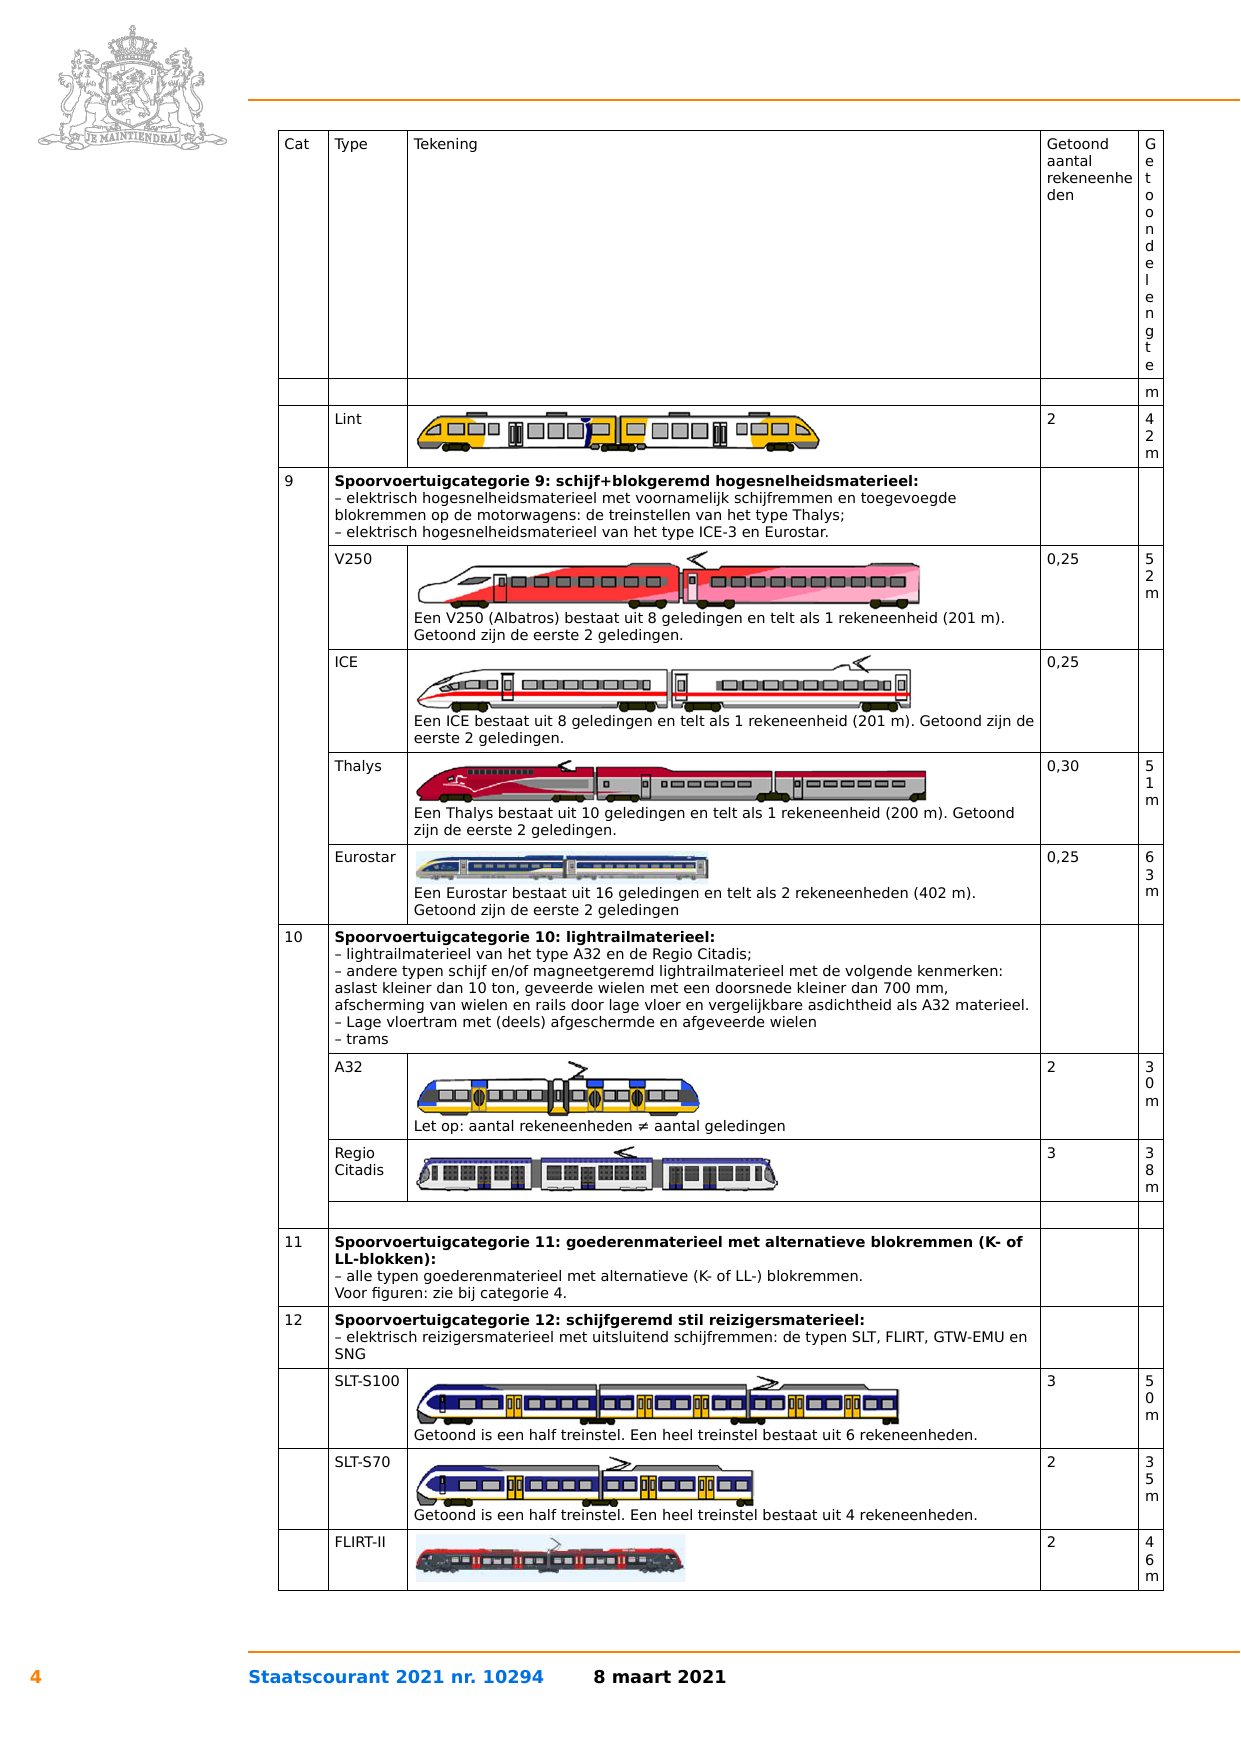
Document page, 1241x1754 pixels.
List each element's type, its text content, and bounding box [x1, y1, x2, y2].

table_cell Getoond is een half treinstel. Een heel treinstel bestaat uit 4 rekeneenheden. [408, 1449, 1040, 1529]
table_cell 50 m [1139, 1369, 1163, 1448]
table_cell [1041, 1202, 1138, 1228]
table_cell [329, 379, 407, 405]
picture [413, 849, 945, 885]
table_cell [408, 1140, 1040, 1201]
table_cell [279, 406, 328, 467]
table_cell [279, 379, 328, 405]
table_cell [279, 1530, 328, 1590]
table_cell 35 m [1139, 1449, 1163, 1529]
table_header Getoond aantal rekeneenheden [1041, 131, 1138, 378]
table_cell SLT-S70 [329, 1449, 407, 1529]
table_cell [1041, 925, 1138, 1053]
table_cell V250 [329, 546, 407, 648]
table_cell 30 m [1139, 1054, 1163, 1139]
table_cell [1041, 379, 1138, 405]
table_cell 63 m [1139, 845, 1163, 923]
table_cell 3 [1041, 1369, 1138, 1448]
table_cell Een V250 (Albatros) bestaat uit 8 geledingen en telt als 1 rekeneenheid (201 m). Getoond zijn de eerste 2 geledingen. [408, 546, 1040, 648]
picture [413, 1453, 945, 1507]
table_cell 42 m [1139, 406, 1163, 467]
table_cell [1041, 1229, 1138, 1306]
table_cell Spoorvoertuigcategorie 10: lightrailmaterieel: – lightrailmaterieel van het type A32 en de Regio Citadis; – andere typen schijf en/of magneetgeremd lightrailmaterieel met de volgende kenmerken: aslast kleiner dan 10 ton, geveerde wielen met een doorsnede kleiner dan 700 mm, afscherming van wielen en rails door lage vloer en vergelijkbare asdichtheid als A32 materieel. – Lage vloertram met (deels) afgeschermde en afgeveerde wielen – trams [329, 925, 1040, 1053]
table_cell [1041, 1307, 1138, 1368]
table_cell Regio Citadis [329, 1140, 407, 1201]
table_cell Thalys [329, 753, 407, 844]
table_cell 2 [1041, 406, 1138, 467]
table_cell 9 [279, 468, 328, 923]
table_cell Een ICE bestaat uit 8 geledingen en telt als 1 rekeneenheid (201 m). Getoond zijn de eerste 2 geledingen. [408, 650, 1040, 752]
table_cell [279, 1449, 328, 1529]
table_cell SLT-S100 [329, 1369, 407, 1448]
table_cell 38 m [1139, 1140, 1163, 1201]
picture [413, 550, 945, 610]
table_cell Spoorvoertuigcategorie 12: schijfgeremd stil reizigersmaterieel: – elektrisch reizigersmaterieel met uitsluitend schijfremmen: de typen SLT, FLIRT, GTW-EMU en SNG [329, 1307, 1040, 1368]
table_cell [1139, 468, 1163, 545]
picture [413, 411, 945, 453]
table_cell ICE [329, 650, 407, 752]
table_cell Een Eurostar bestaat uit 16 geledingen en telt als 2 rekeneenheden (402 m). Getoond zijn de eerste 2 geledingen [408, 845, 1040, 923]
table_cell 0,25 [1041, 845, 1138, 923]
table_cell 12 [279, 1307, 328, 1368]
table_cell FLIRT-II [329, 1530, 407, 1590]
table_cell 2 [1041, 1054, 1138, 1139]
table_cell 51 m [1139, 753, 1163, 844]
table_cell Een Thalys bestaat uit 10 geledingen en telt als 1 rekeneenheid (200 m). Getoond zijn de eerste 2 geledingen. [408, 753, 1040, 844]
table_cell m [1139, 379, 1163, 405]
table_cell [329, 1202, 1040, 1228]
table_header Type [329, 131, 407, 378]
table_cell 3 [1041, 1140, 1138, 1201]
table_header Tekening [408, 131, 1040, 378]
table_cell Eurostar [329, 845, 407, 923]
table_cell 2 [1041, 1530, 1138, 1590]
table_cell [1139, 1202, 1163, 1228]
table_cell 2 [1041, 1449, 1138, 1529]
picture [413, 1058, 945, 1118]
table_cell [408, 406, 1040, 467]
table_cell Let op: aantal rekeneenheden ≠ aantal geledingen [408, 1054, 1040, 1139]
table_cell [1041, 468, 1138, 545]
picture [413, 1145, 945, 1193]
table_cell 46m [1139, 1530, 1163, 1590]
table_cell [1139, 650, 1163, 752]
picture [413, 654, 945, 714]
table_cell Spoorvoertuigcategorie 9: schijf+blokgeremd hogesnelheidsmaterieel: – elektrisch hogesnelheidsmaterieel met voornamelijk schijfremmen en toegevoegde blokremmen op de motorwagens: de treinstellen van het type Thalys; – elektrisch hogesnelheidsmaterieel van het type ICE-3 en Eurostar. [329, 468, 1040, 545]
table_cell 11 [279, 1229, 328, 1306]
table_cell A32 [329, 1054, 407, 1139]
table_cell 0,25 [1041, 650, 1138, 752]
table_cell [408, 379, 1040, 405]
table_cell [1139, 925, 1163, 1053]
table_cell 0,25 [1041, 546, 1138, 648]
table_cell 52 m [1139, 546, 1163, 648]
table_header Getoonde lengte [1139, 131, 1163, 378]
table_cell 0,30 [1041, 753, 1138, 844]
table_cell [1139, 1229, 1163, 1306]
table_cell Getoond is een half treinstel. Een heel treinstel bestaat uit 6 rekeneenheden. [408, 1369, 1040, 1448]
picture [413, 757, 945, 805]
table_header Cat [279, 131, 328, 378]
picture [413, 1534, 945, 1582]
picture [38, 25, 227, 150]
table_cell [279, 1369, 328, 1448]
table_cell 10 [279, 925, 328, 1228]
table_cell [408, 1530, 1040, 1590]
picture [413, 1373, 945, 1427]
table_cell Lint [329, 406, 407, 467]
table_cell Spoorvoertuigcategorie 11: goederenmaterieel met alternatieve blokremmen (K- of LL-blokken): – alle typen goederenmaterieel met alternatieve (K- of LL-) blokremmen. Voor figuren: zie bij categorie 4. [329, 1229, 1040, 1306]
table_cell [1139, 1307, 1163, 1368]
